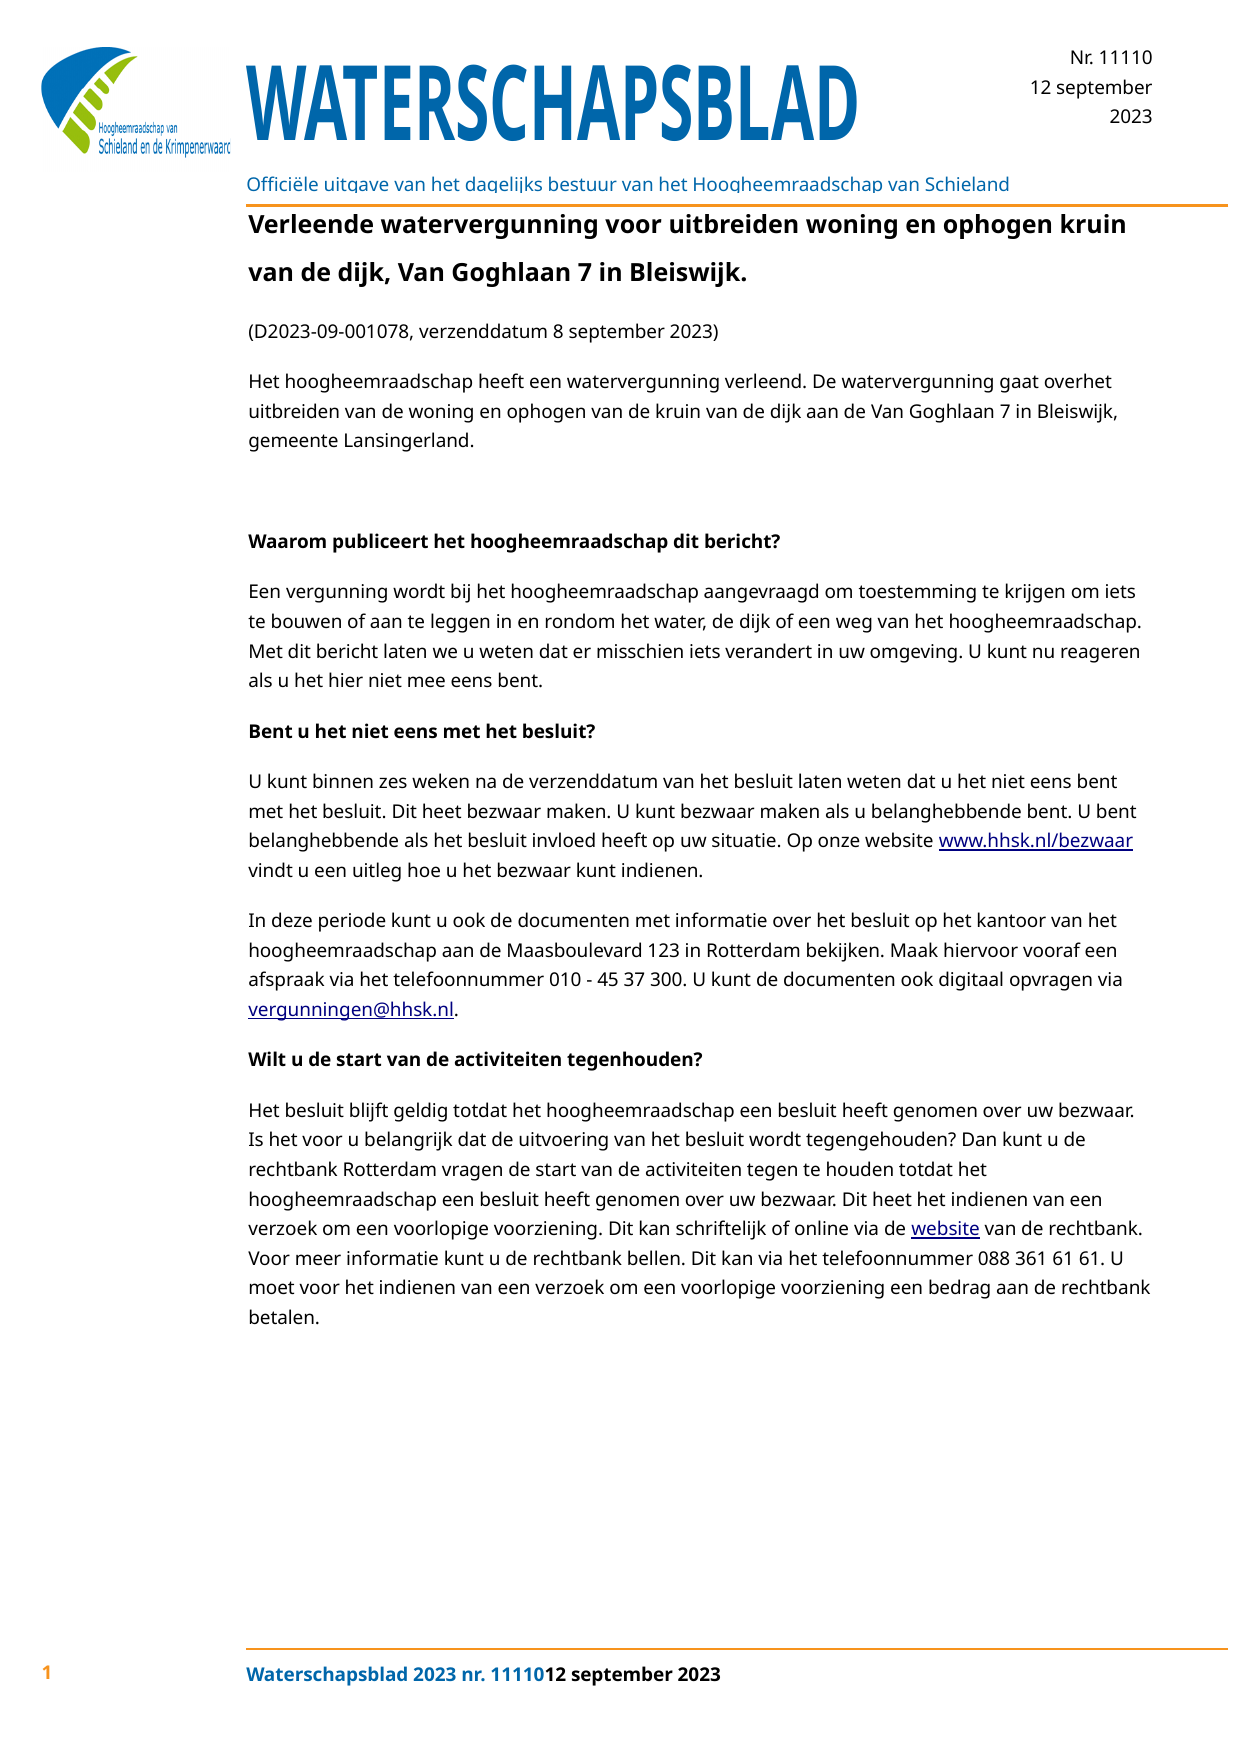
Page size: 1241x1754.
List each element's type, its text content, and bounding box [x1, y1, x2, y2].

text Het hoogheemraadschap heeft een watervergunning verleend. De watervergunning gaat overhet uitbreiden van de woning en ophogen van de kruin van de dijk aan de Van Goghlaan 7 in Bleiswijk, gemeente Lansingerland. [248, 368, 1152, 453]
text Waarom publiceert het hoogheemraadschap dit bericht? [248, 528, 1152, 554]
picture [41, 47, 231, 172]
text Wilt u de start van de activiteiten tegenhouden? [248, 1047, 1152, 1072]
text U kunt binnen zes weken na de verzenddatum van het besluit laten weten dat u het niet eens bent met het besluit. Dit heet bezwaar maken. U kunt bezwaar maken als u belanghebbende bent. U bent belanghebbende als het besluit invloed heeft op uw situatie. Op onze website www.hhsk.nl/bezwaar vindt u een uitleg hoe u het bezwaar kunt indienen. [248, 768, 1152, 883]
text Bent u het niet eens met het besluit? [248, 718, 1152, 744]
text Verleende watervergunning voor uitbreiden woning en ophogen kruin van de dijk, Van Goghlaan 7 in Bleiswijk. [248, 207, 1152, 288]
text Een vergunning wordt bij het hoogheemraadschap aangevraagd om toestemming te krijgen om iets te bouwen of aan te leggen in en rondom het water, de dijk of een weg van het hoogheemraadschap. Met dit bericht laten we u weten dat er misschien iets verandert in uw omgeving. U kunt nu reageren als u het hier niet mee eens bent. [248, 579, 1152, 693]
text (D2023-09-001078, verzenddatum 8 september 2023) [248, 318, 1152, 344]
text Het besluit blijft geldig totdat het hoogheemraadschap een besluit heeft genomen over uw bezwaar. Is het voor u belangrijk dat de uitvoering van het besluit wordt tegengehouden? Dan kunt u de rechtbank Rotterdam vragen de start van de activiteiten tegen te houden totdat het hoogheemraadschap een besluit heeft genomen over uw bezwaar. Dit heet het indienen van een verzoek om een voorlopige voorziening. Dit kan schriftelijk of online via de website van de rechtbank. Voor meer informatie kunt u de rechtbank bellen. Dit kan via het telefoonnummer 088 361 61 61. U moet voor het indienen van een verzoek om een voorlopige voorziening een bedrag aan de rechtbank betalen. [248, 1097, 1152, 1330]
text In deze periode kunt u ook de documenten met informatie over het besluit op het kantoor van het hoogheemraadschap aan de Maasboulevard 123 in Rotterdam bekijken. Maak hiervoor vooraf een afspraak via het telefoonnummer 010 - 45 37 300. U kunt de documenten ook digitaal opvragen via vergunningen@hhsk.nl. [248, 907, 1152, 1022]
